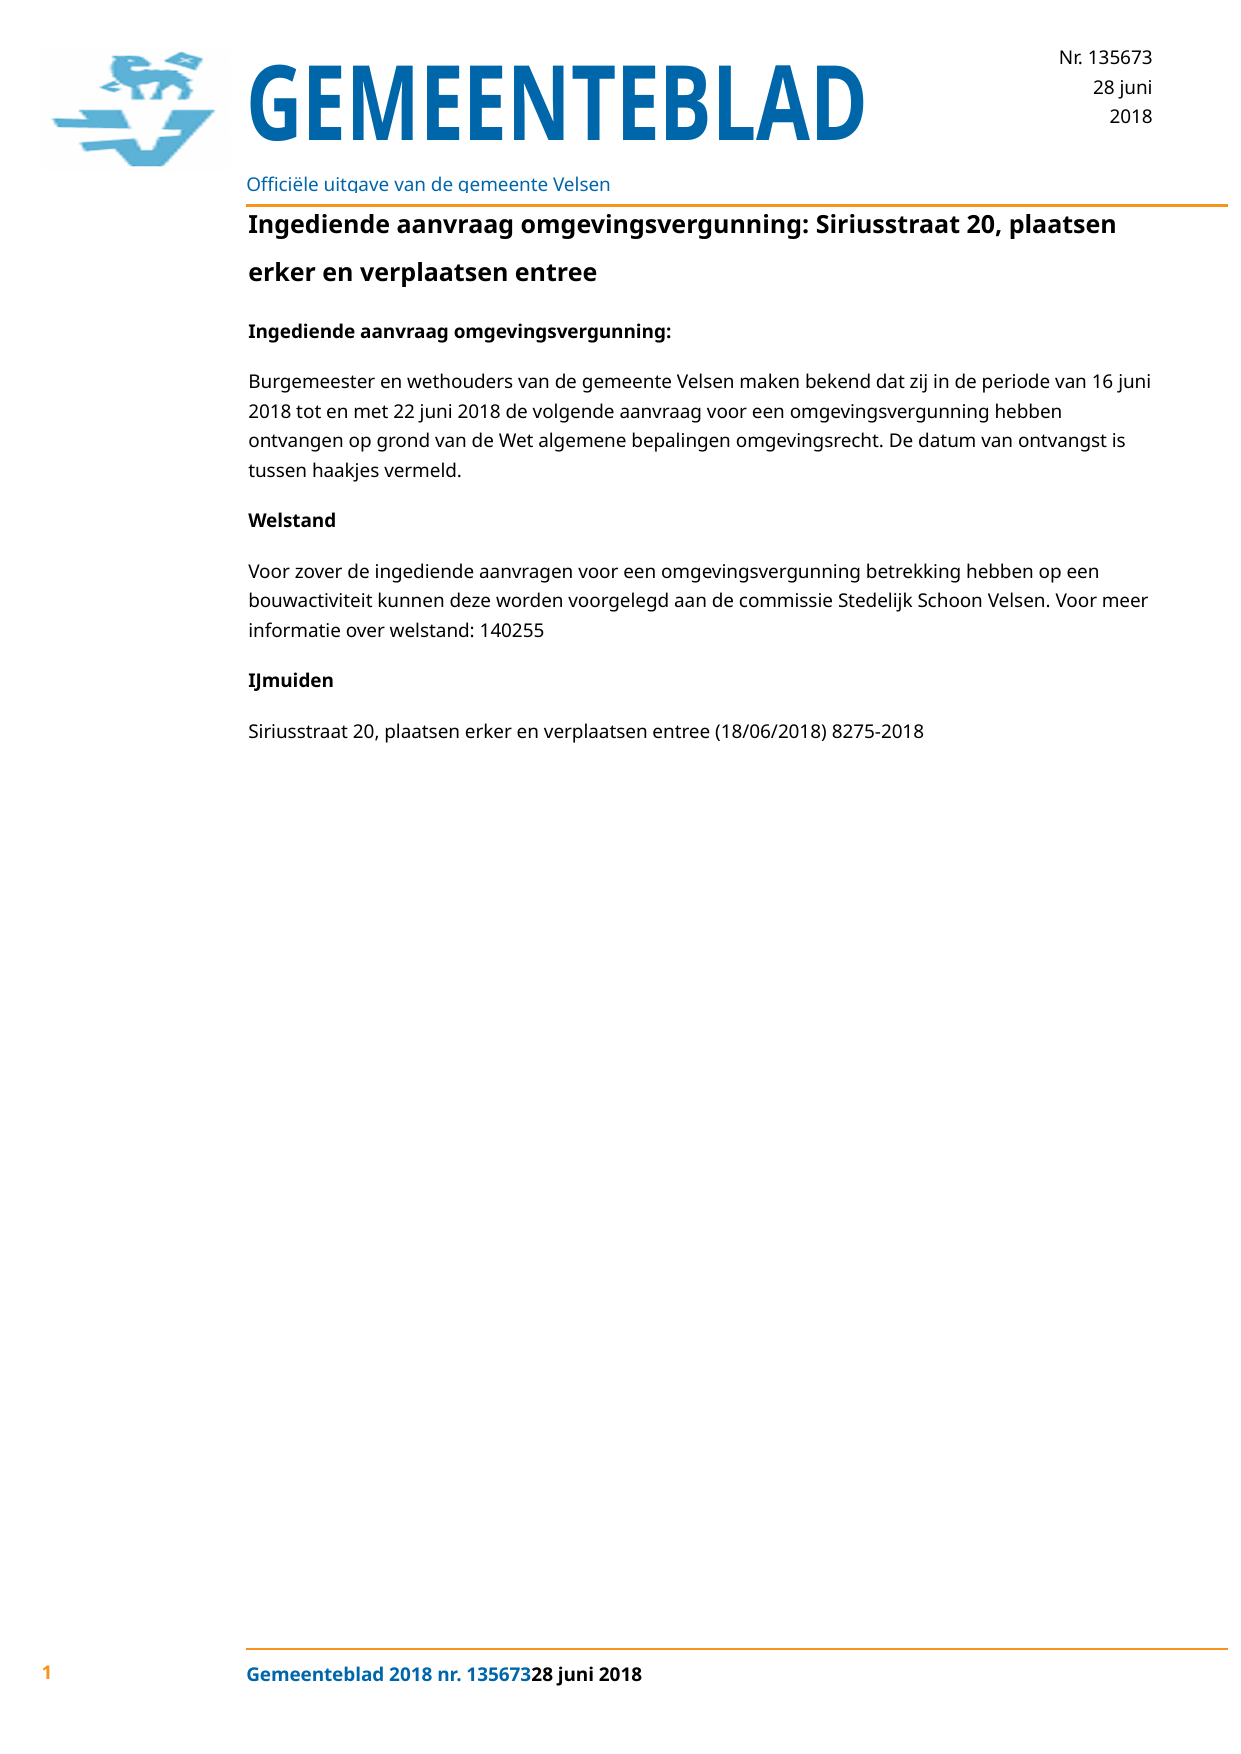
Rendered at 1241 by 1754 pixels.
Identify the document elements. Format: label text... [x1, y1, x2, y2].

text Ingediende aanvraag omgevingsvergunning: [248, 318, 1152, 344]
text Voor zover de ingediende aanvragen voor een omgevingsvergunning betrekking hebben op een bouwactiviteit kunnen deze worden voorgelegd aan de commissie Stedelijk Schoon Velsen. Voor meer informatie over welstand: 140255 [248, 558, 1152, 643]
text IJmuiden [248, 667, 1152, 693]
text Siriusstraat 20, plaatsen erker en verplaatsen entree (18/06/2018) 8275-2018 [248, 718, 1152, 744]
text Burgemeester en wethouders van de gemeente Velsen maken bekend dat zij in de periode van 16 juni 2018 tot en met 22 juni 2018 de volgende aanvraag voor een omgevingsvergunning hebben ontvangen op grond van de Wet algemene bepalingen omgevingsrecht. De datum van ontvangst is tussen haakjes vermeld. [248, 368, 1152, 483]
text Ingediende aanvraag omgevingsvergunning: Siriusstraat 20, plaatsen erker en verplaatsen entree [248, 207, 1152, 288]
text Welstand [248, 507, 1152, 533]
picture [41, 47, 231, 172]
